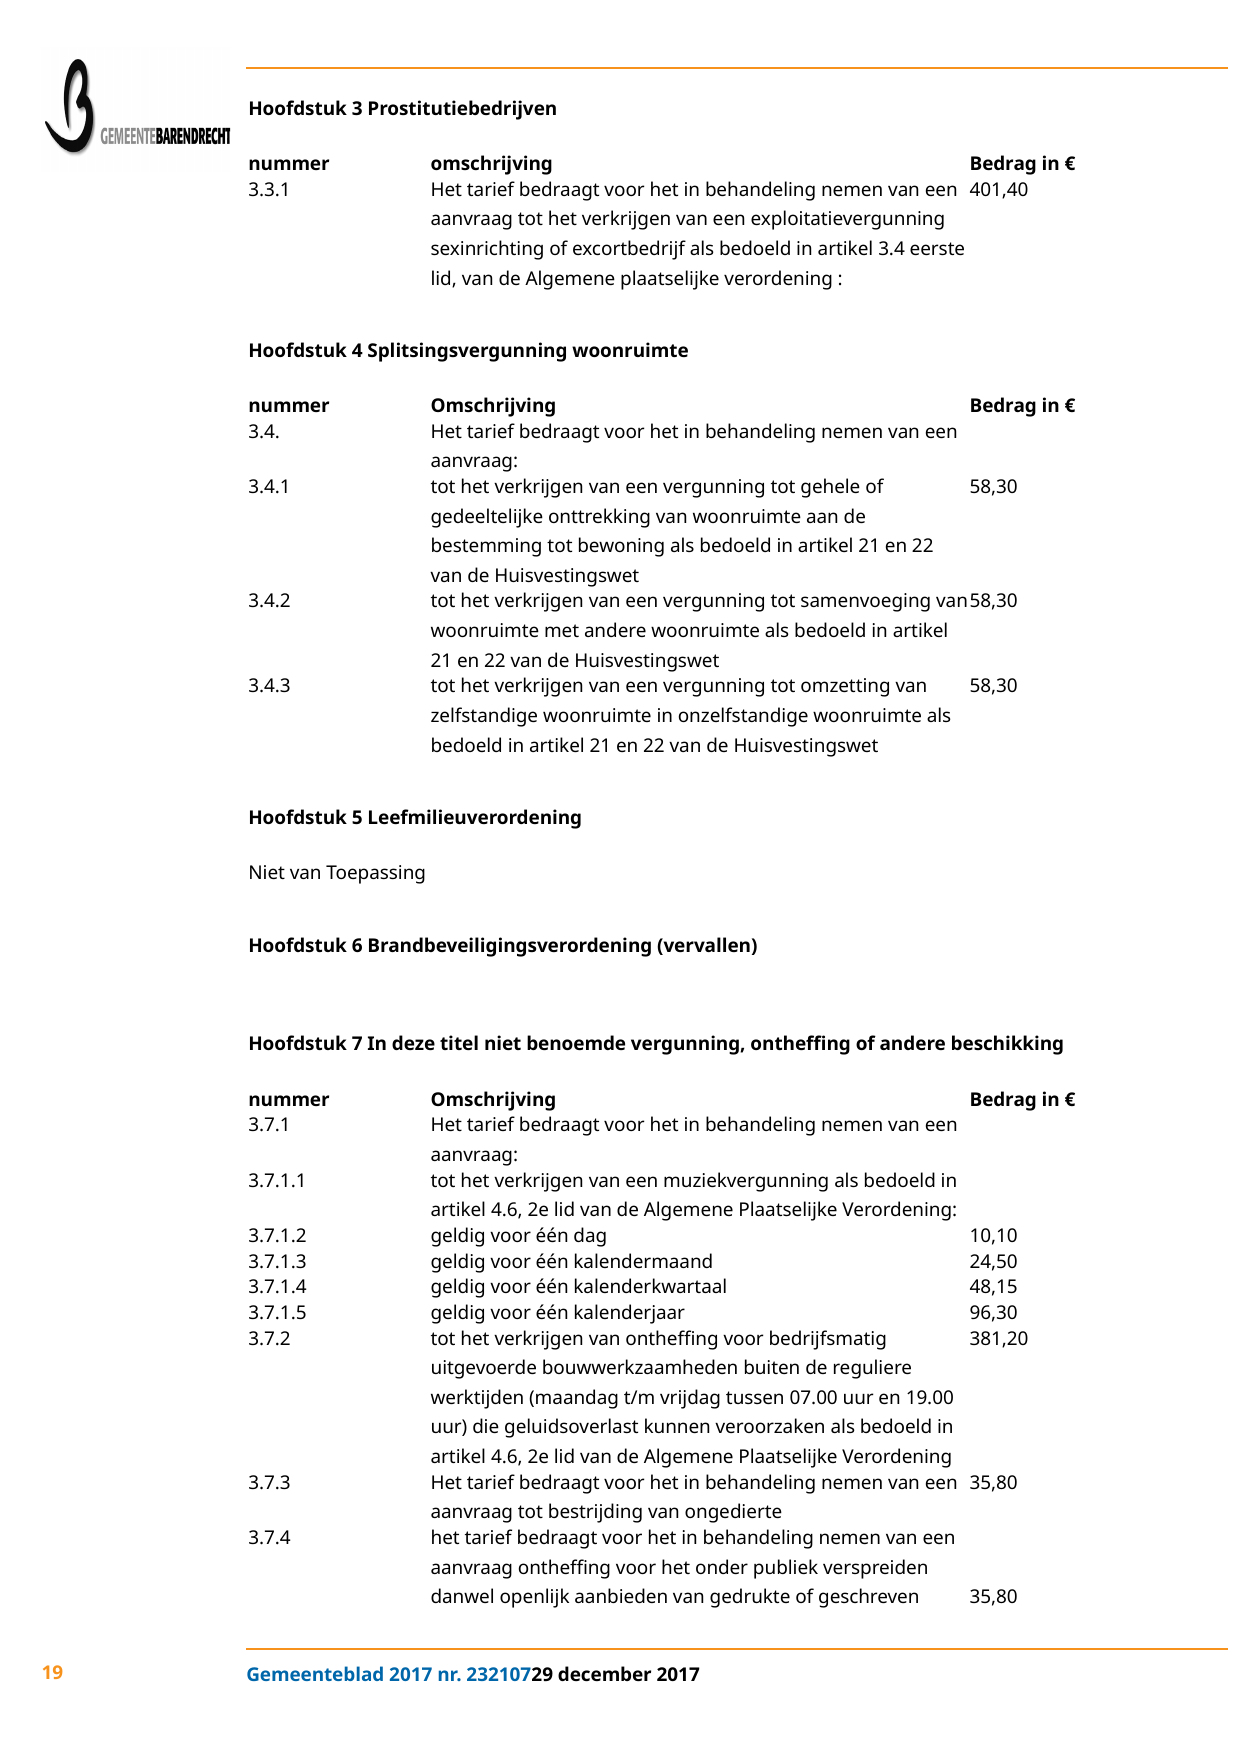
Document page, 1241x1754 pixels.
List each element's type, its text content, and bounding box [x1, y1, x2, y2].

table_header omschrijving [430, 150, 969, 176]
text Hoofdstuk 5 Leefmilieuverordening [248, 804, 1152, 829]
text Niet van Toepassing [248, 859, 1152, 885]
table_header nummer [248, 392, 430, 418]
table_cell 3.4.1 [248, 473, 430, 588]
table_cell 58,30 [969, 673, 1152, 757]
table_cell [969, 1167, 1152, 1222]
table_cell Het tarief bedraagt voor het in behandeling nemen van een aanvraag tot bestrijding van ongedierte [430, 1469, 969, 1524]
table_cell tot het verkrijgen van een vergunning tot omzetting van zelfstandige woonruimte in onzelfstandige woonruimte als bedoeld in artikel 21 en 22 van de Huisvestingswet [430, 673, 969, 757]
text Hoofdstuk 7 In deze titel niet benoemde vergunning, ontheffing of andere beschikking [248, 1030, 1152, 1056]
table_cell 3.7.3 [248, 1469, 430, 1524]
table_cell tot het verkrijgen van een vergunning tot gehele of gedeeltelijke onttrekking van woonruimte aan de bestemming tot bewoning als bedoeld in artikel 21 en 22 van de Huisvestingswet [430, 473, 969, 588]
table_cell geldig voor één kalenderkwartaal [430, 1274, 969, 1299]
table_cell tot het verkrijgen van een muziekvergunning als bedoeld in artikel 4.6, 2e lid van de Algemene Plaatselijke Verordening: [430, 1167, 969, 1222]
table_cell geldig voor één dag [430, 1222, 969, 1248]
table_cell 3.7.1.3 [248, 1248, 430, 1273]
text Hoofdstuk 4 Splitsingsvergunning woonruimte [248, 337, 1152, 362]
table_header nummer [248, 1086, 430, 1111]
table_cell 3.7.2 [248, 1325, 430, 1469]
table_cell 10,10 [969, 1222, 1152, 1248]
table_cell tot het verkrijgen van ontheffing voor bedrijfsmatig uitgevoerde bouwwerkzaamheden buiten de reguliere werktijden (maandag t/m vrijdag tussen 07.00 uur en 19.00 uur) die geluidsoverlast kunnen veroorzaken als bedoeld in artikel 4.6, 2e lid van de Algemene Plaatselijke Verordening [430, 1325, 969, 1469]
table_cell 3.4. [248, 418, 430, 473]
text Hoofdstuk 6 Brandbeveiligingsverordening (vervallen) [248, 932, 1152, 958]
text Hoofdstuk 3 Prostitutiebedrijven [248, 95, 1152, 121]
table_cell het tarief bedraagt voor het in behandeling nemen van een aanvraag ontheffing voor het onder publiek verspreiden danwel openlijk aanbieden van gedrukte of geschreven [430, 1524, 969, 1609]
table_cell 48,15 [969, 1274, 1152, 1299]
table_cell 58,30 [969, 588, 1152, 673]
table_cell Het tarief bedraagt voor het in behandeling nemen van een aanvraag tot het verkrijgen van een exploitatievergunning sexinrichting of excortbedrijf als bedoeld in artikel 3.4 eerste lid, van de Algemene plaatselijke verordening : [430, 176, 969, 290]
table_cell 35,80 [969, 1524, 1152, 1609]
table_header Bedrag in € [969, 150, 1152, 176]
table_cell 58,30 [969, 473, 1152, 588]
table_cell 3.7.1.4 [248, 1274, 430, 1299]
table_cell geldig voor één kalendermaand [430, 1248, 969, 1273]
table_cell Het tarief bedraagt voor het in behandeling nemen van een aanvraag: [430, 418, 969, 473]
table_header Bedrag in € [969, 1086, 1152, 1111]
table_header Omschrijving [430, 1086, 969, 1111]
table_cell 3.7.1.1 [248, 1167, 430, 1222]
picture [41, 47, 231, 172]
table_cell 381,20 [969, 1325, 1152, 1469]
table_cell 3.7.1 [248, 1111, 430, 1167]
table_cell [969, 1111, 1152, 1167]
table_cell 3.7.4 [248, 1524, 430, 1609]
table_cell Het tarief bedraagt voor het in behandeling nemen van een aanvraag: [430, 1111, 969, 1167]
table_cell 24,50 [969, 1248, 1152, 1273]
table_header Bedrag in € [969, 392, 1152, 418]
table_cell 35,80 [969, 1469, 1152, 1524]
table_cell 401,40 [969, 176, 1152, 290]
table_cell geldig voor één kalenderjaar [430, 1299, 969, 1325]
table_cell 3.4.3 [248, 673, 430, 757]
table_header Omschrijving [430, 392, 969, 418]
table_cell 3.7.1.5 [248, 1299, 430, 1325]
table_cell 3.3.1 [248, 176, 430, 290]
table_cell 3.4.2 [248, 588, 430, 673]
table_cell 96,30 [969, 1299, 1152, 1325]
table_cell [969, 418, 1152, 473]
table_cell tot het verkrijgen van een vergunning tot samenvoeging van woonruimte met andere woonruimte als bedoeld in artikel 21 en 22 van de Huisvestingswet [430, 588, 969, 673]
table_cell 3.7.1.2 [248, 1222, 430, 1248]
table_header nummer [248, 150, 430, 176]
